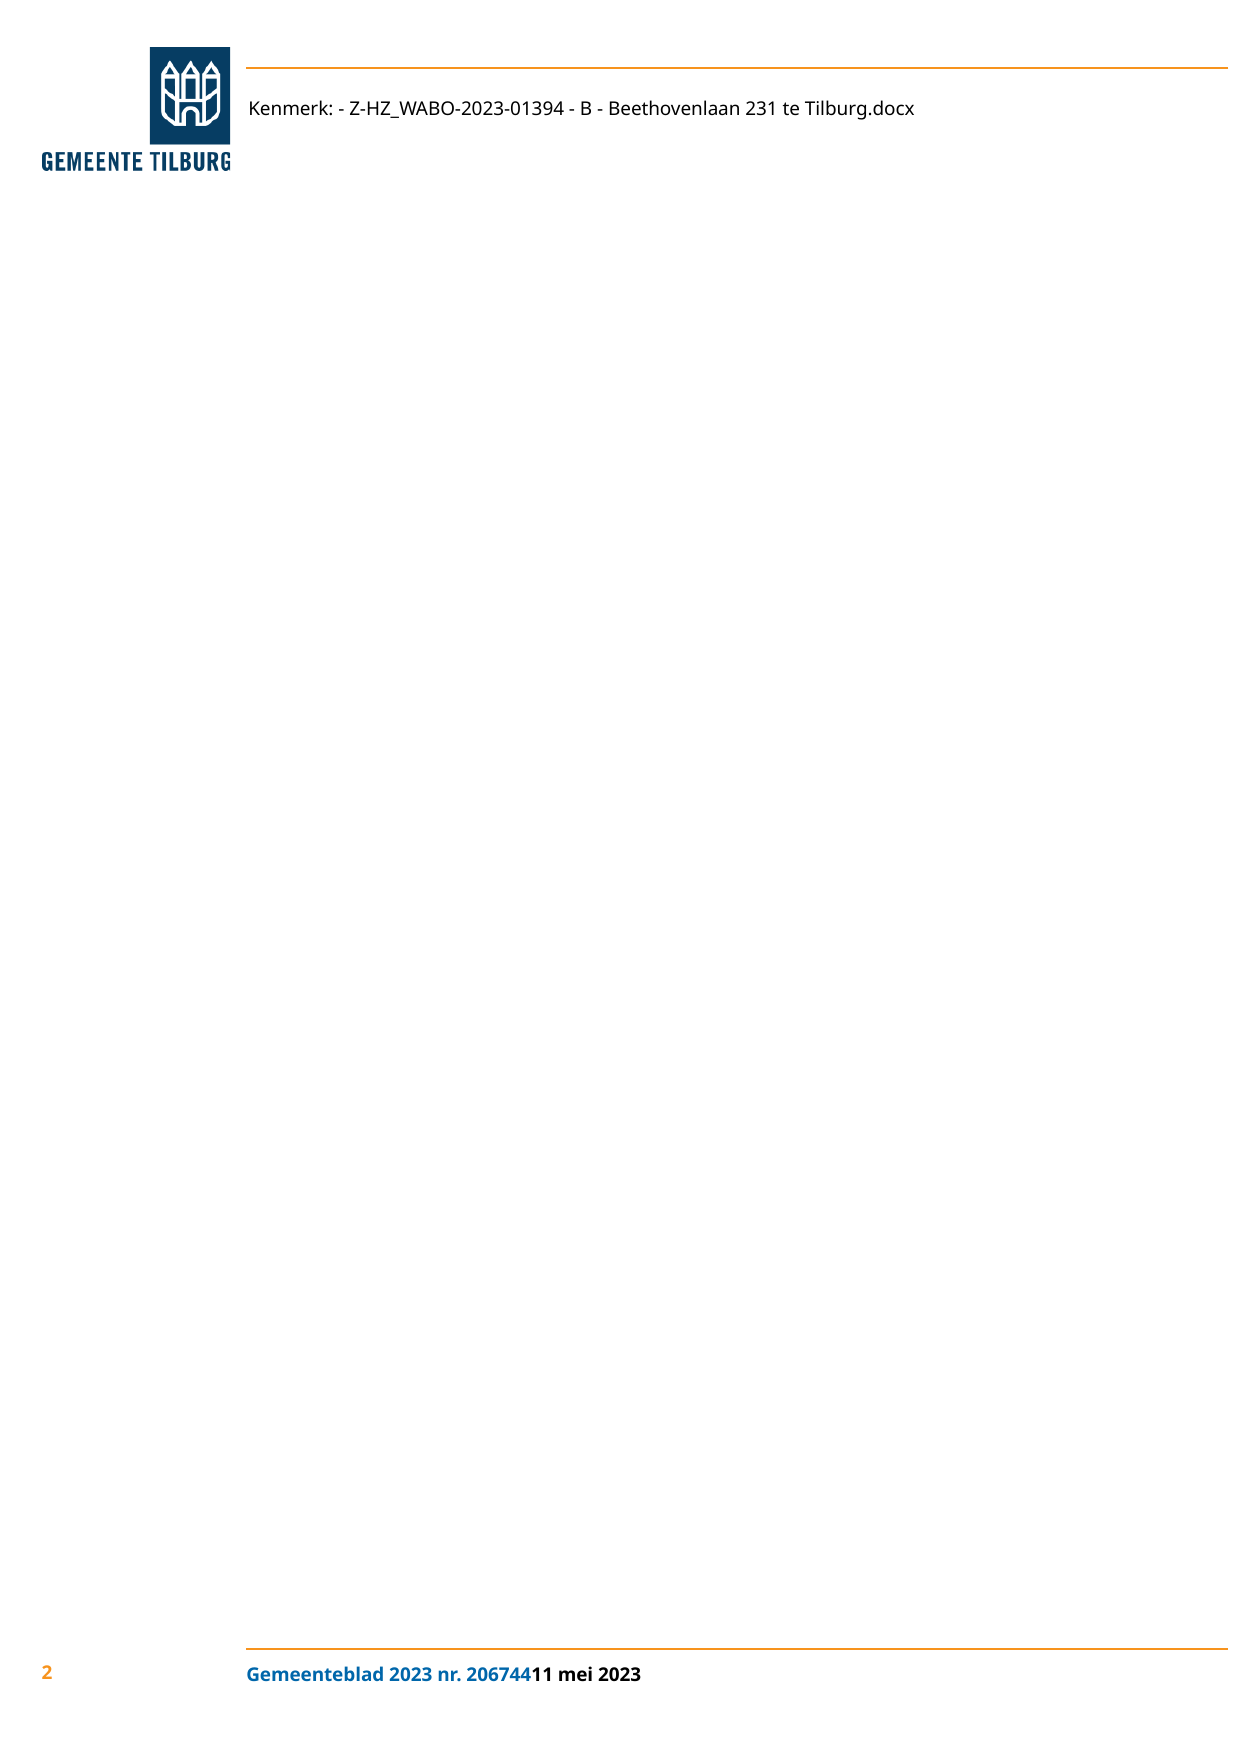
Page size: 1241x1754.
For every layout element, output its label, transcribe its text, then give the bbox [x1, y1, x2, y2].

picture [41, 47, 231, 172]
text Kenmerk: - Z-HZ_WABO-2023-01394 - B - Beethovenlaan 231 te Tilburg.docx [248, 95, 1152, 121]
